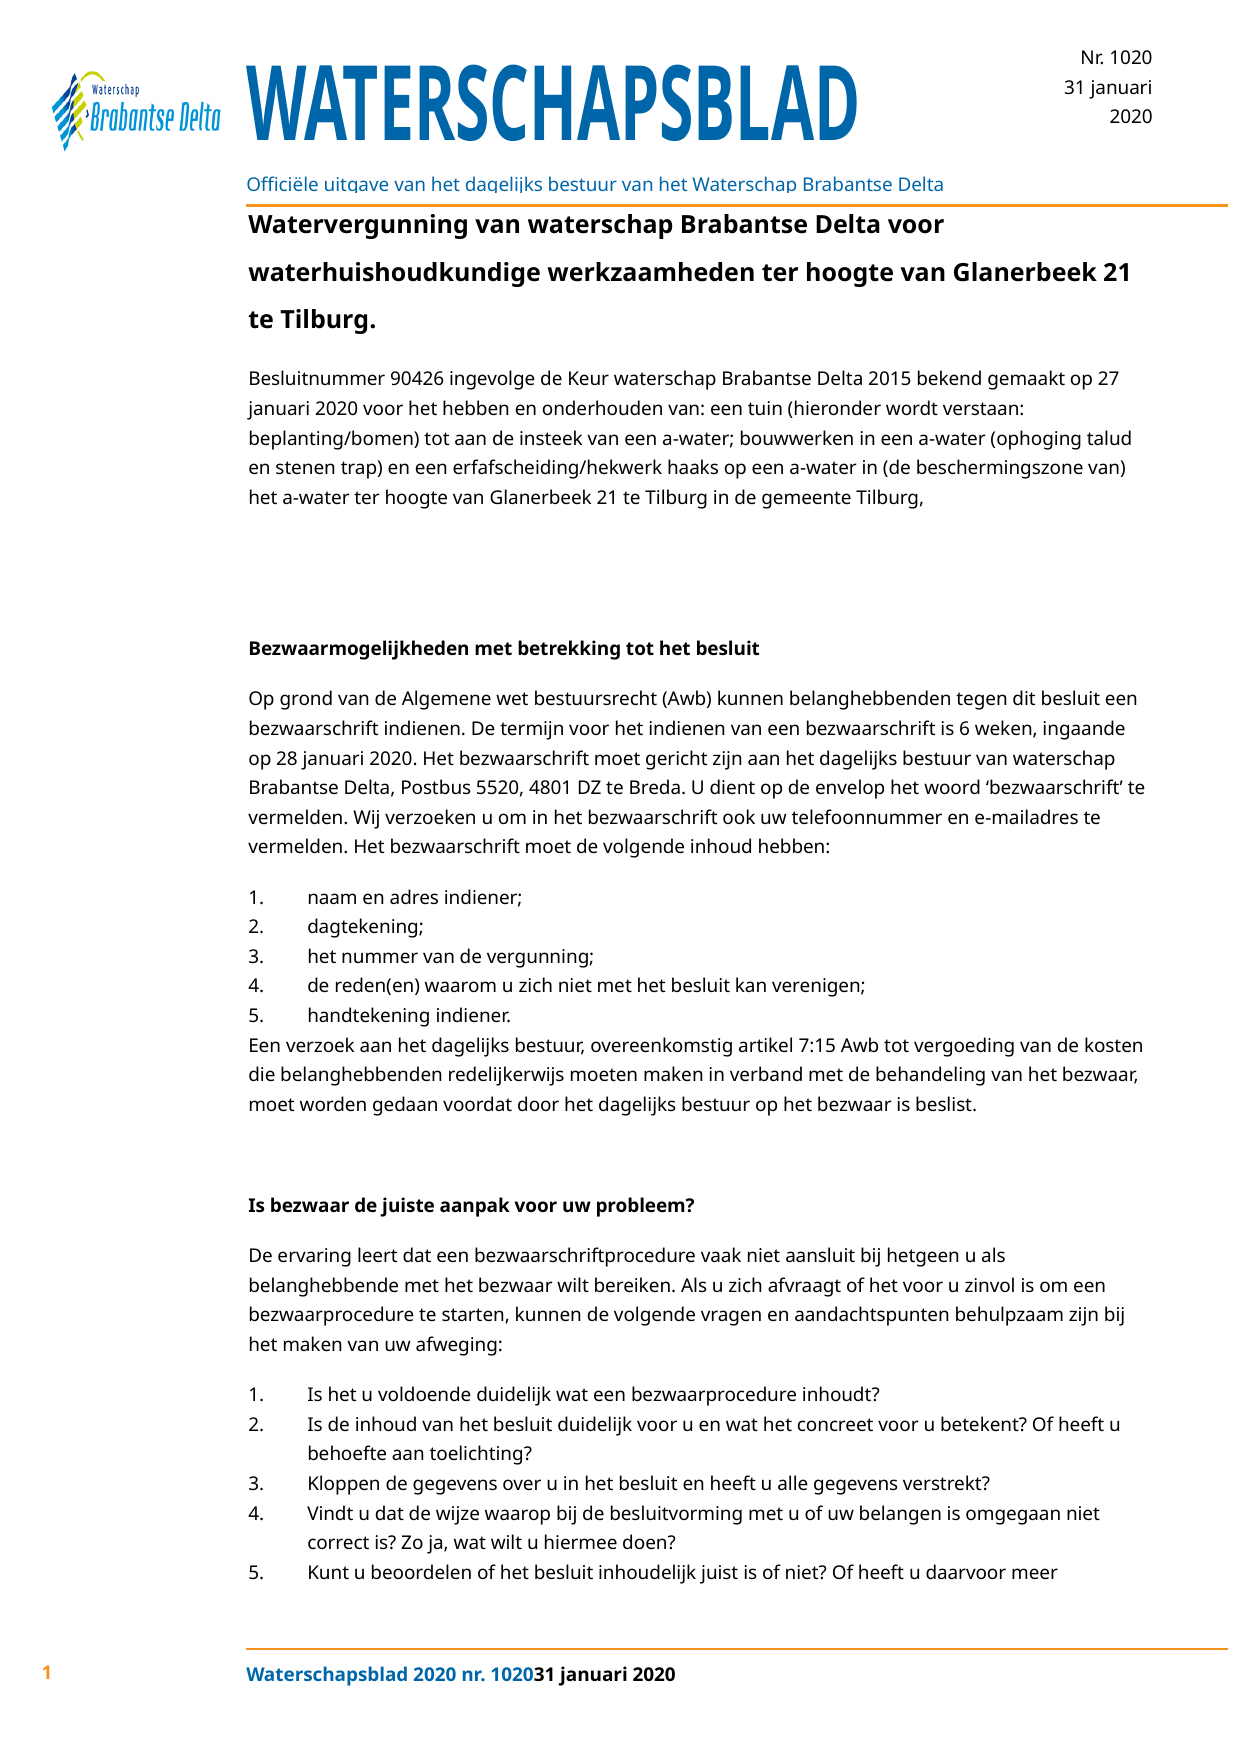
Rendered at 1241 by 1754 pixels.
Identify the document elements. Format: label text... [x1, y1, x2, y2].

list naam en adres indiener; [248, 884, 1152, 909]
picture [41, 47, 231, 172]
list Kloppen de gegevens over u in het besluit en heeft u alle gegevens verstrekt? [248, 1470, 1152, 1496]
text Besluitnummer 90426 ingevolge de Keur waterschap Brabantse Delta 2015 bekend gemaakt op 27 januari 2020 voor het hebben en onderhouden van: een tuin (hieronder wordt verstaan: beplanting/bomen) tot aan de insteek van een a-water; bouwwerken in een a-water (ophoging talud en stenen trap) en een erfafscheiding/hekwerk haaks op een a-water in (de beschermingszone van) het a-water ter hoogte van Glanerbeek 21 te Tilburg in de gemeente Tilburg, [248, 366, 1152, 509]
list het nummer van de vergunning; [248, 943, 1152, 969]
text Watervergunning van waterschap Brabantse Delta voor waterhuishoudkundige werkzaamheden ter hoogte van Glanerbeek 21 te Tilburg. [248, 207, 1152, 336]
text Bezwaarmogelijkheden met betrekking tot het besluit [248, 635, 1152, 661]
list Vindt u dat de wijze waarop bij de besluitvorming met u of uw belangen is omgegaan niet correct is? Zo ja, wat wilt u hiermee doen? [248, 1500, 1152, 1555]
list Is de inhoud van het besluit duidelijk voor u en wat het concreet voor u betekent? Of heeft u behoefte aan toelichting? [248, 1411, 1152, 1466]
text Op grond van de Algemene wet bestuursrecht (Awb) kunnen belanghebbenden tegen dit besluit een bezwaarschrift indienen. De termijn voor het indienen van een bezwaarschrift is 6 weken, ingaande op 28 januari 2020. Het bezwaarschrift moet gericht zijn aan het dagelijks bestuur van waterschap Brabantse Delta, Postbus 5520, 4801 DZ te Breda. U dient op de envelop het woord ‘bezwaarschrift’ te vermelden. Wij verzoeken u om in het bezwaarschrift ook uw telefoonnummer en e‑mailadres te vermelden. Het bezwaarschrift moet de volgende inhoud hebben: [248, 686, 1152, 859]
list Is het u voldoende duidelijk wat een bezwaarprocedure inhoudt? [248, 1381, 1152, 1407]
text Een verzoek aan het dagelijks bestuur, overeenkomstig artikel 7:15 Awb tot vergoeding van de kosten die belanghebbenden redelijkerwijs moeten maken in verband met de behandeling van het bezwaar, moet worden gedaan voordat door het dagelijks bestuur op het bezwaar is beslist. [248, 1032, 1152, 1117]
text Is bezwaar de juiste aanpak voor uw probleem? [248, 1192, 1152, 1217]
text De ervaring leert dat een bezwaarschriftprocedure vaak niet aansluit bij hetgeen u als belanghebbende met het bezwaar wilt bereiken. Als u zich afvraagt of het voor u zinvol is om een bezwaarprocedure te starten, kunnen de volgende vragen en aandachtspunten behulpzaam zijn bij het maken van uw afweging: [248, 1242, 1152, 1357]
list dagtekening; [248, 913, 1152, 939]
list de reden(en) waarom u zich niet met het besluit kan verenigen; [248, 973, 1152, 998]
list handtekening indiener. [248, 1002, 1152, 1028]
list Kunt u beoordelen of het besluit inhoudelijk juist is of niet? Of heeft u daarvoor meer [248, 1559, 1152, 1584]
